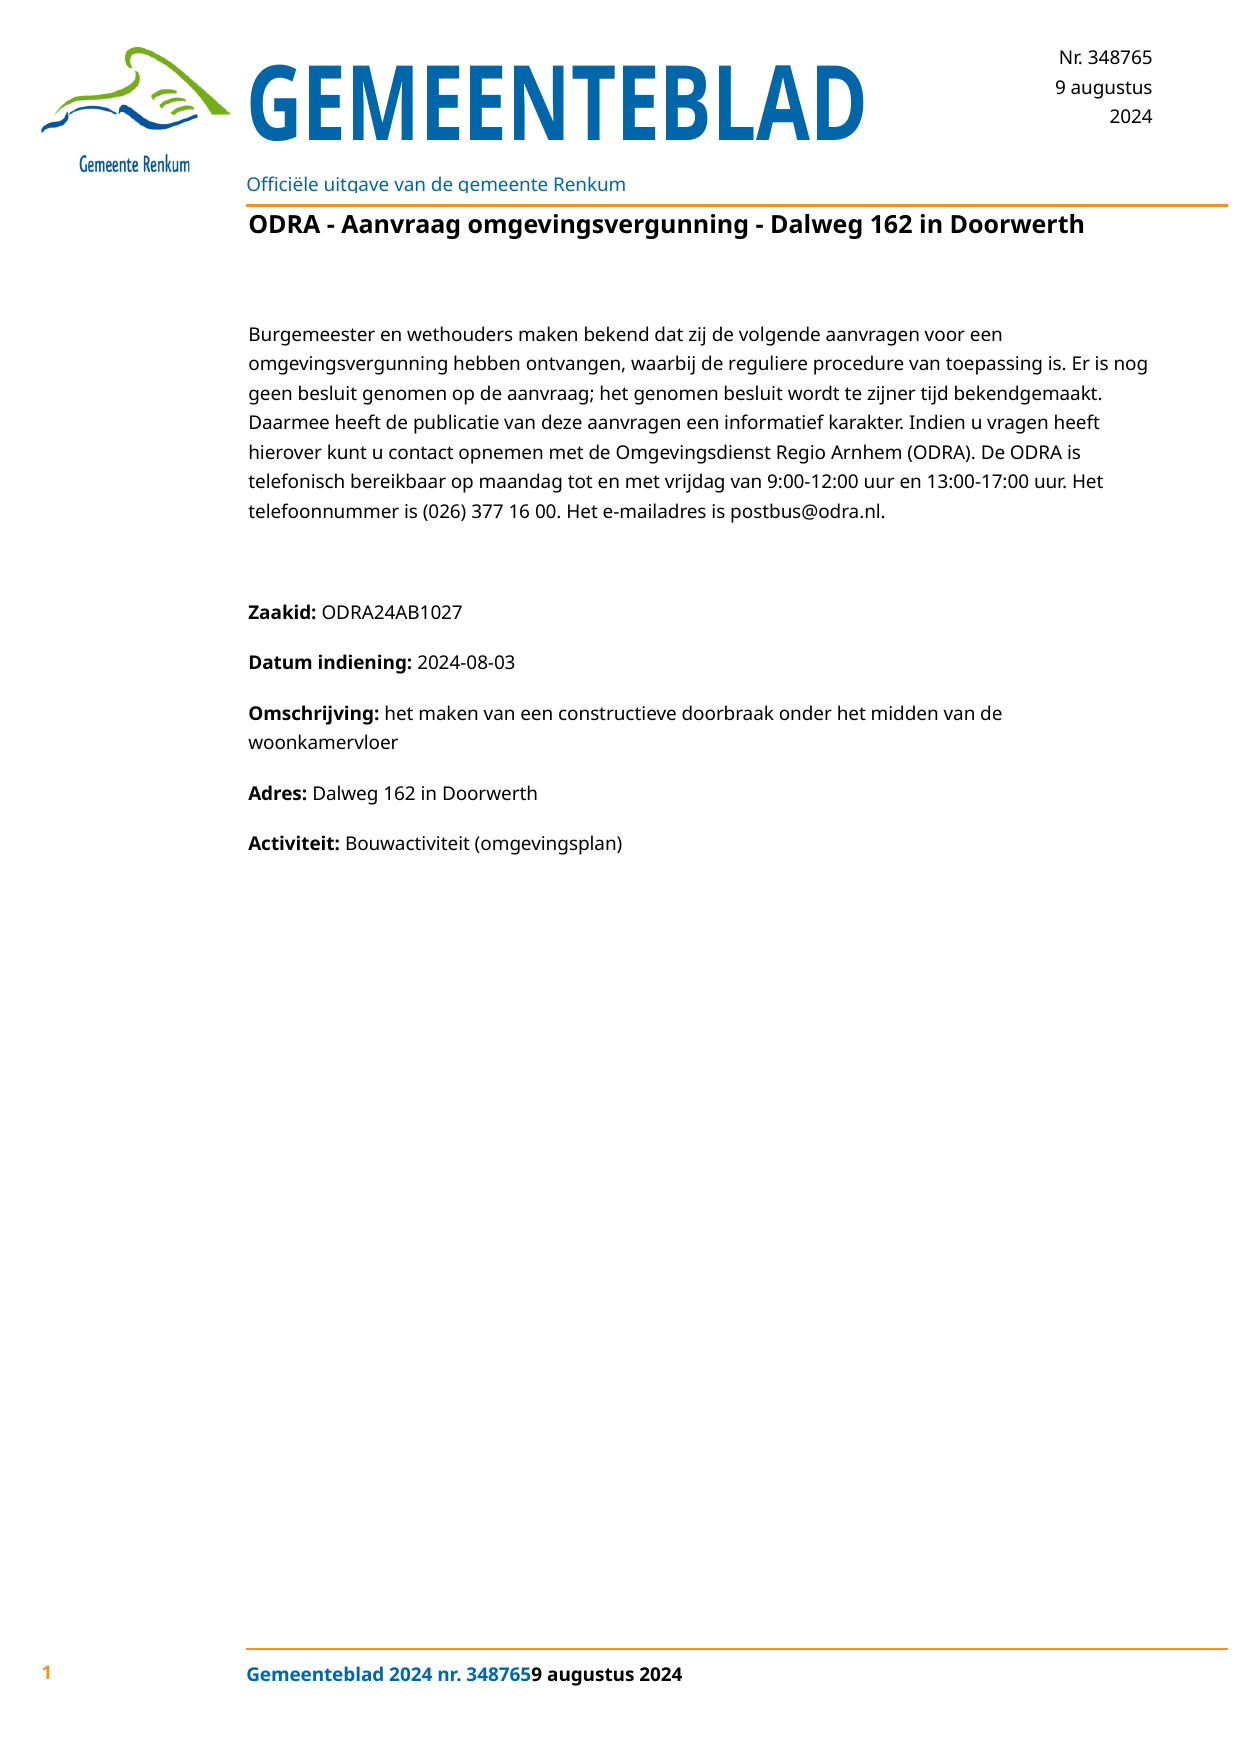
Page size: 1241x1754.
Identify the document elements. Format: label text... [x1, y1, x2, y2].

text Burgemeester en wethouders maken bekend dat zij de volgende aanvragen voor een omgevingsvergunning hebben ontvangen, waarbij de reguliere procedure van toepassing is. Er is nog geen besluit genomen op de aanvraag; het genomen besluit wordt te zijner tijd bekendgemaakt. Daarmee heeft de publicatie van deze aanvragen een informatief karakter. Indien u vragen heeft hierover kunt u contact opnemen met de Omgevingsdienst Regio Arnhem (ODRA). De ODRA is telefonisch bereikbaar op maandag tot en met vrijdag van 9:00-12:00 uur en 13:00-17:00 uur. Het telefoonnummer is (026) 377 16 00. Het e-mailadres is postbus@odra.nl. [248, 321, 1152, 524]
text Zaakid: ODRA24AB1027 [248, 599, 1152, 625]
text Adres: Dalweg 162 in Doorwerth [248, 780, 1152, 806]
picture [41, 47, 231, 172]
text ODRA - Aanvraag omgevingsvergunning - Dalweg 162 in Doorwerth [248, 207, 1152, 241]
text Datum indiening: 2024-08-03 [248, 649, 1152, 675]
text Omschrijving: het maken van een constructieve doorbraak onder het midden van de woonkamervloer [248, 700, 1152, 755]
text Activiteit: Bouwactiviteit (omgevingsplan) [248, 830, 1152, 856]
